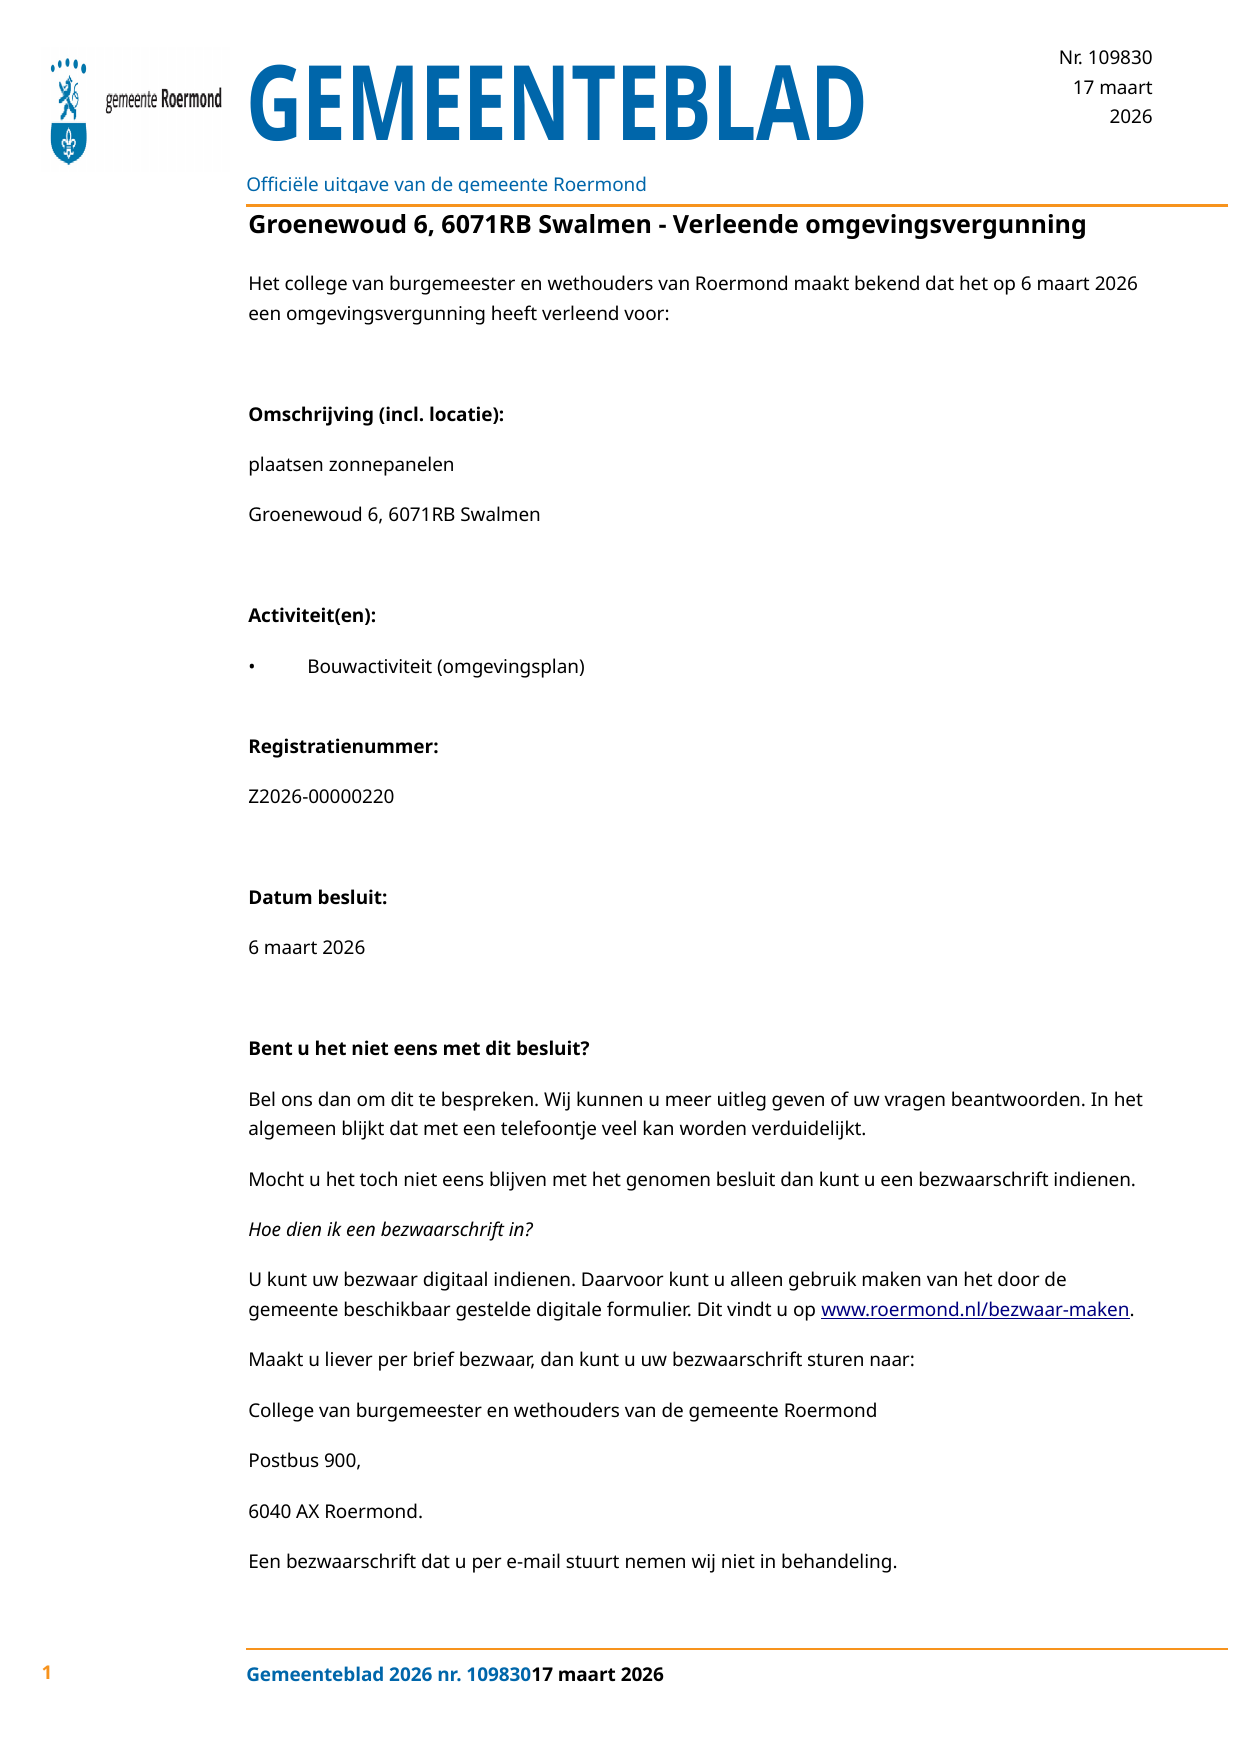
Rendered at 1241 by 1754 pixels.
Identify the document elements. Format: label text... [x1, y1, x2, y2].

text Postbus 900, [248, 1447, 1152, 1473]
text Datum besluit: [248, 884, 1152, 910]
text Mocht u het toch niet eens blijven met het genomen besluit dan kunt u een bezwaarschrift indienen. [248, 1166, 1152, 1191]
text Hoe dien ik een bezwaarschrift in? [248, 1216, 1152, 1242]
text 6040 AX Roermond. [248, 1498, 1152, 1523]
text plaatsen zonnepanelen [248, 451, 1152, 477]
text Maakt u liever per brief bezwaar, dan kunt u uw bezwaarschrift sturen naar: [248, 1347, 1152, 1372]
text 6 maart 2026 [248, 934, 1152, 960]
text Omschrijving (incl. locatie): [248, 401, 1152, 426]
text Groenewoud 6, 6071RB Swalmen [248, 502, 1152, 527]
text Bent u het niet eens met dit besluit? [248, 1035, 1152, 1061]
text Z2026-00000220 [248, 783, 1152, 809]
list Bouwactiviteit (omgevingsplan) [248, 653, 1152, 678]
text Bel ons dan om dit te bespreken. Wij kunnen u meer uitleg geven of uw vragen beantwoorden. In het algemeen blijkt dat met een telefoontje veel kan worden verduidelijkt. [248, 1086, 1152, 1141]
text Het college van burgemeester en wethouders van Roermond maakt bekend dat het op 6 maart 2026 een omgevingsvergunning heeft verleend voor: [248, 270, 1152, 326]
text College van burgemeester en wethouders van de gemeente Roermond [248, 1397, 1152, 1423]
text Registratienummer: [248, 733, 1152, 758]
text Groenewoud 6, 6071RB Swalmen - Verleende omgevingsvergunning [248, 207, 1152, 241]
picture [41, 47, 231, 172]
text U kunt uw bezwaar digitaal indienen. Daarvoor kunt u alleen gebruik maken van het door de gemeente beschikbaar gestelde digitale formulier. Dit vindt u op www.roermond.nl/bezwaar-maken. [248, 1267, 1152, 1322]
text Een bezwaarschrift dat u per e-mail stuurt nemen wij niet in behandeling. [248, 1548, 1152, 1574]
text Activiteit(en): [248, 602, 1152, 628]
